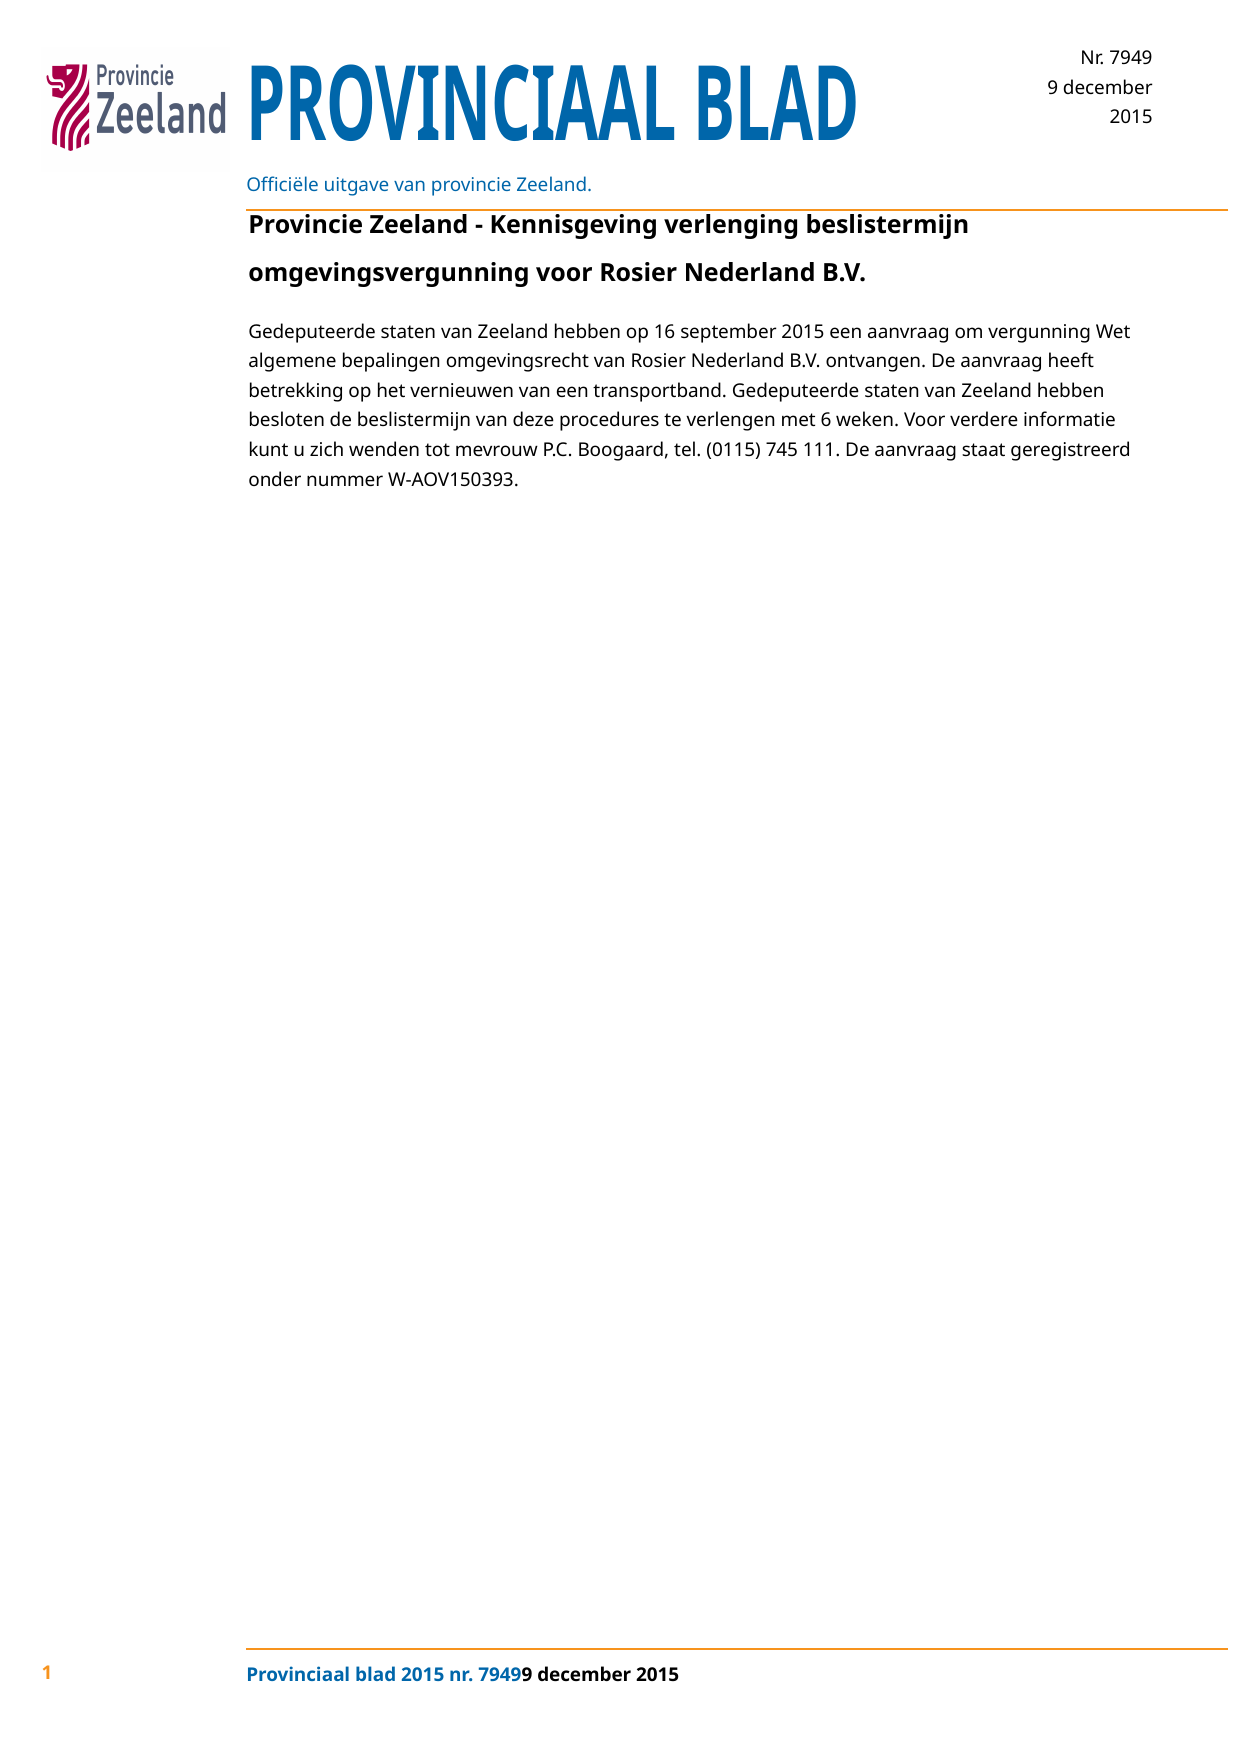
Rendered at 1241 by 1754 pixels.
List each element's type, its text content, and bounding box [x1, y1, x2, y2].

picture [41, 47, 231, 172]
text Gedeputeerde staten van Zeeland hebben op 16 september 2015 een aanvraag om vergunning Wet algemene bepalingen omgevingsrecht van Rosier Nederland B.V. ontvangen. De aanvraag heeft betrekking op het vernieuwen van een transportband. Gedeputeerde staten van Zeeland hebben besloten de beslistermijn van deze procedures te verlengen met 6 weken. Voor verdere informatie kunt u zich wenden tot mevrouw P.C. Boogaard, tel. (0115) 745 111. De aanvraag staat geregistreerd onder nummer W-AOV150393. [248, 318, 1152, 492]
text Provincie Zeeland - Kennisgeving verlenging beslistermijn omgevingsvergunning voor Rosier Nederland B.V. [248, 211, 1152, 288]
